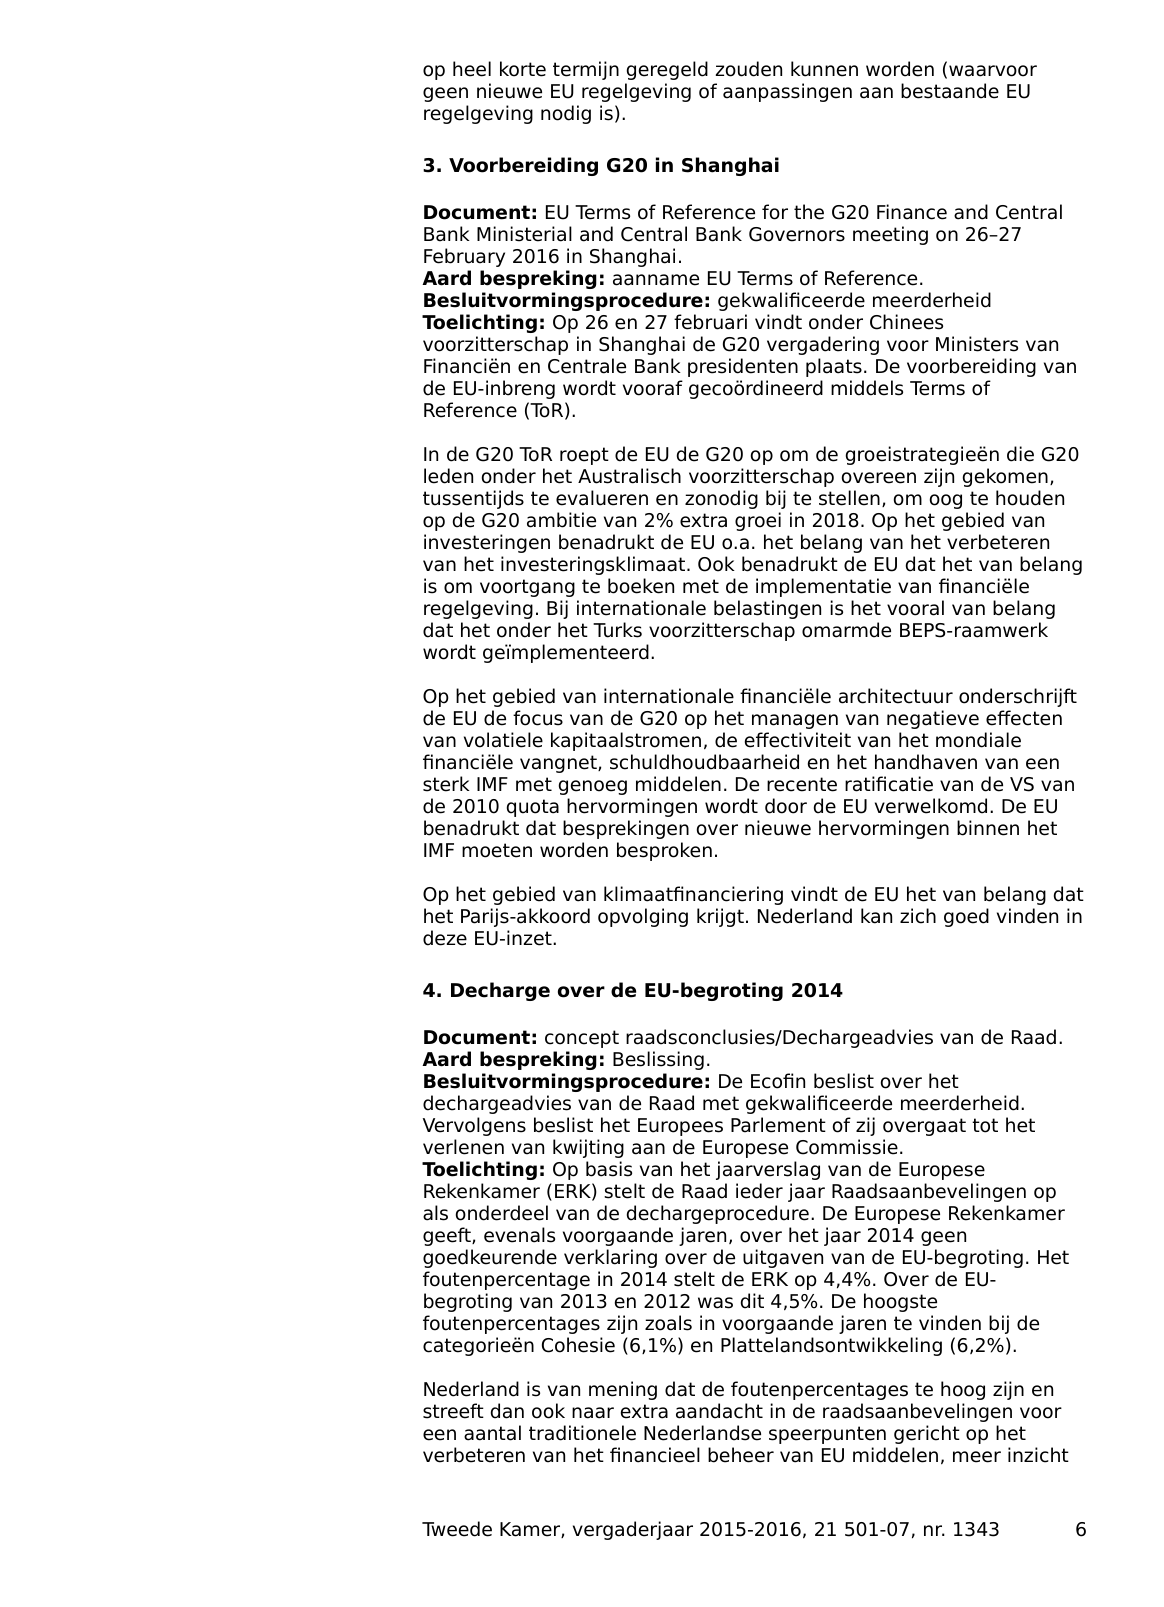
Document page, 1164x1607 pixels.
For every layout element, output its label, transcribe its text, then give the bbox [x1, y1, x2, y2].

text In de G20 ToR roept de EU de G20 op om de groeistrategieën die G20 leden onder het Australisch voorzitterschap overeen zijn gekomen, tussentijds te evalueren en zonodig bij te stellen, om oog te houden op de G20 ambitie van 2% extra groei in 2018. Op het gebied van investeringen benadrukt de EU o.a. het belang van het verbeteren van het investeringsklimaat. Ook benadrukt de EU dat het van belang is om voortgang te boeken met de implementatie van financiële regelgeving. Bij internationale belastingen is het vooral van belang dat het onder het Turks voorzitterschap omarmde BEPS-raamwerk wordt geïmplementeerd. [422, 444, 1087, 664]
text Aard bespreking: aanname EU Terms of Reference. [422, 268, 1087, 290]
text Toelichting: Op 26 en 27 februari vindt onder Chinees voorzitterschap in Shanghai de G20 vergadering voor Ministers van Financiën en Centrale Bank presidenten plaats. De voorbereiding van de EU-inbreng wordt vooraf gecoördineerd middels Terms of Reference (ToR). [422, 312, 1087, 422]
text Op het gebied van klimaatfinanciering vindt de EU het van belang dat het Parijs-akkoord opvolging krijgt. Nederland kan zich goed vinden in deze EU-inzet. [422, 884, 1087, 950]
text Besluitvormingsprocedure: gekwalificeerde meerderheid [422, 290, 1087, 312]
text Document: EU Terms of Reference for the G20 Finance and Central Bank Ministerial and Central Bank Governors meeting on 26–27 February 2016 in Shanghai. [422, 202, 1087, 268]
text Nederland is van mening dat de foutenpercentages te hoog zijn en streeft dan ook naar extra aandacht in de raadsaanbevelingen voor een aantal traditionele Nederlandse speerpunten gericht op het verbeteren van het financieel beheer van EU middelen, meer inzicht [422, 1379, 1087, 1467]
text Toelichting: Op basis van het jaarverslag van de Europese Rekenkamer (ERK) stelt de Raad ieder jaar Raadsaanbevelingen op als onderdeel van de dechargeprocedure. De Europese Rekenkamer geeft, evenals voorgaande jaren, over het jaar 2014 geen goedkeurende verklaring over de uitgaven van de EU-begroting. Het foutenpercentage in 2014 stelt de ERK op 4,4%. Over de EU-begroting van 2013 en 2012 was dit 4,5%. De hoogste foutenpercentages zijn zoals in voorgaande jaren te vinden bij de categorieën Cohesie (6,1%) en Plattelandsontwikkeling (6,2%). [422, 1159, 1087, 1357]
subtitle 3. Voorbereiding G20 in Shanghai [422, 155, 1087, 177]
text op heel korte termijn geregeld zouden kunnen worden (waarvoor geen nieuwe EU regelgeving of aanpassingen aan bestaande EU regelgeving nodig is). [422, 59, 1087, 125]
text Document: concept raadsconclusies/Dechargeadvies van de Raad. [422, 1027, 1087, 1049]
text Op het gebied van internationale financiële architectuur onderschrijft de EU de focus van de G20 op het managen van negatieve effecten van volatiele kapitaalstromen, de effectiviteit van het mondiale financiële vangnet, schuldhoudbaarheid en het handhaven van een sterk IMF met genoeg middelen. De recente ratificatie van de VS van de 2010 quota hervormingen wordt door de EU verwelkomd. De EU benadrukt dat besprekingen over nieuwe hervormingen binnen het IMF moeten worden besproken. [422, 686, 1087, 862]
text Besluitvormingsprocedure: De Ecofin beslist over het dechargeadvies van de Raad met gekwalificeerde meerderheid. Vervolgens beslist het Europees Parlement of zij overgaat tot het verlenen van kwijting aan de Europese Commissie. [422, 1071, 1087, 1159]
text Aard bespreking: Beslissing. [422, 1049, 1087, 1071]
subtitle 4. Decharge over de EU-begroting 2014 [422, 980, 1087, 1002]
